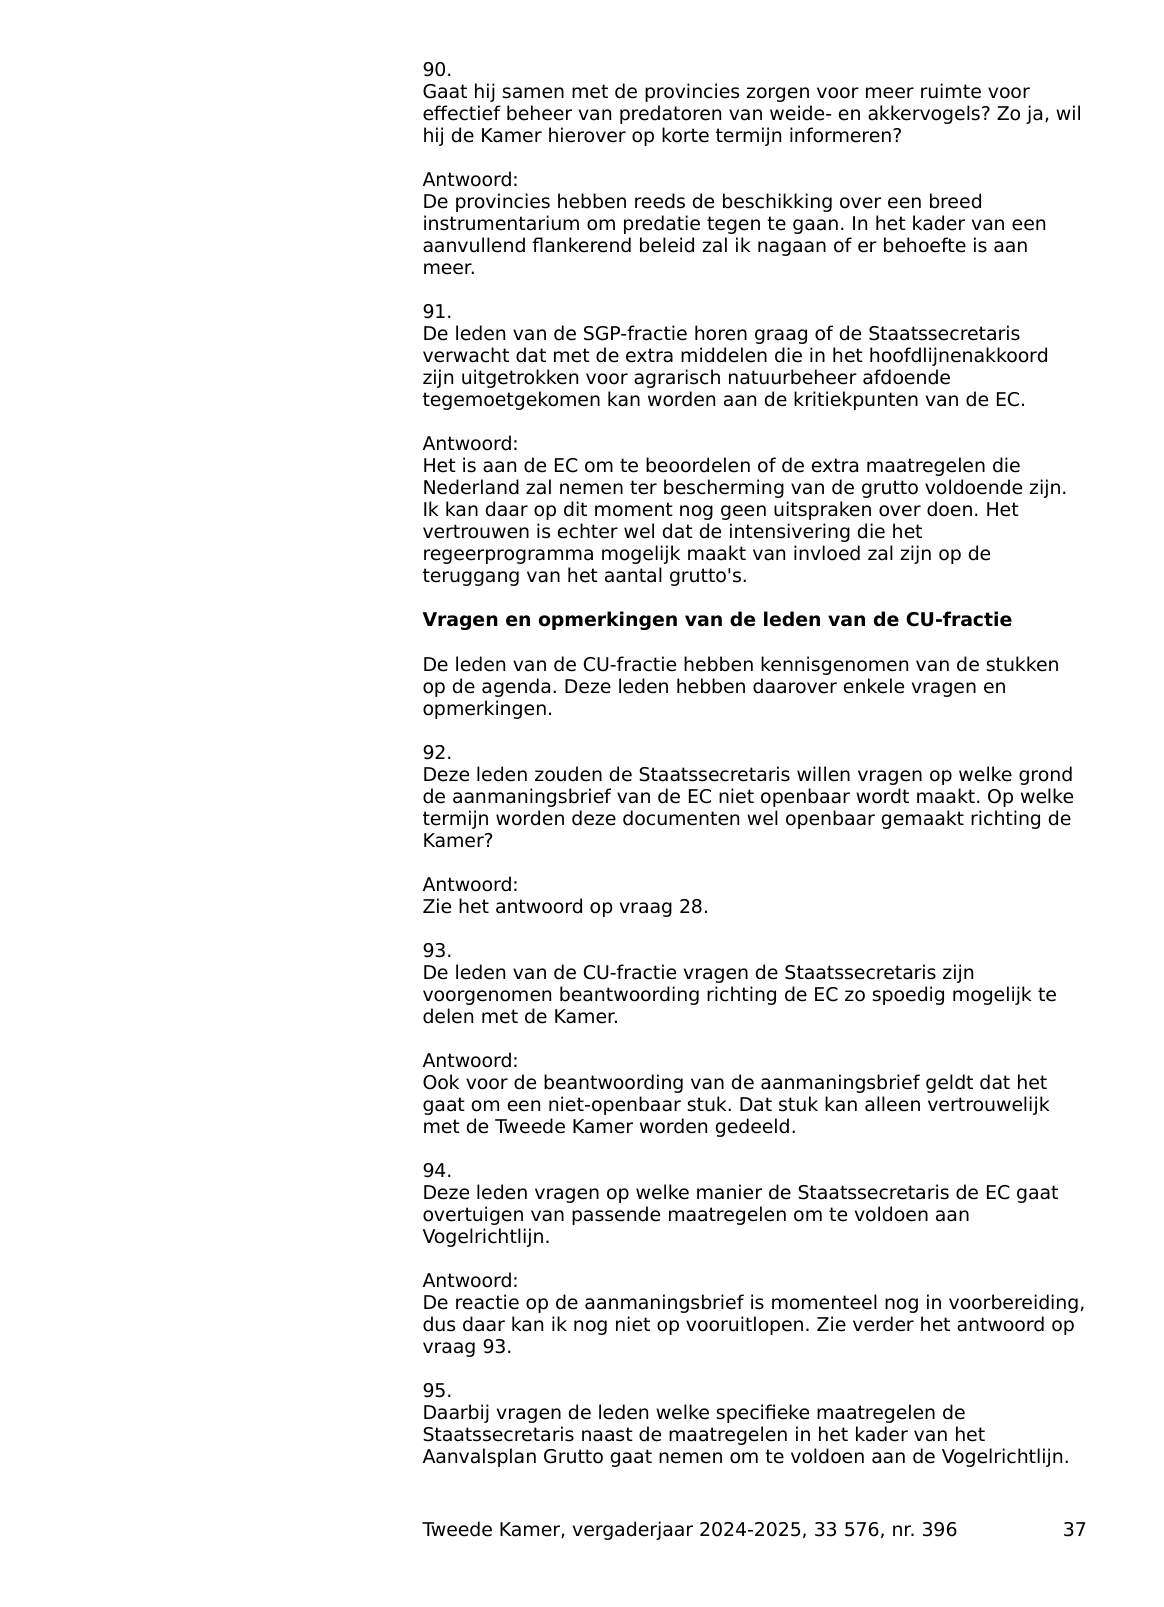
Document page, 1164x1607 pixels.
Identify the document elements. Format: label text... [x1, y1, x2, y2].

text Antwoord: [422, 1050, 1087, 1072]
text Deze leden vragen op welke manier de Staatssecretaris de EC gaat overtuigen van passende maatregelen om te voldoen aan Vogelrichtlijn. [422, 1182, 1087, 1248]
text Deze leden zouden de Staatssecretaris willen vragen op welke grond de aanmaningsbrief van de EC niet openbaar wordt maakt. Op welke termijn worden deze documenten wel openbaar gemaakt richting de Kamer? [422, 764, 1087, 852]
text 92. [422, 742, 1087, 764]
text Gaat hij samen met de provincies zorgen voor meer ruimte voor effectief beheer van predatoren van weide- en akkervogels? Zo ja, wil hij de Kamer hierover op korte termijn informeren? [422, 81, 1087, 147]
text Antwoord: [422, 874, 1087, 896]
text De leden van de SGP-fractie horen graag of de Staatssecretaris verwacht dat met de extra middelen die in het hoofdlijnenakkoord zijn uitgetrokken voor agrarisch natuurbeheer afdoende tegemoetgekomen kan worden aan de kritiekpunten van de EC. [422, 323, 1087, 411]
subtitle Vragen en opmerkingen van de leden van de CU-fractie [422, 609, 1087, 631]
text Daarbij vragen de leden welke specifieke maatregelen de Staatssecretaris naast de maatregelen in het kader van het Aanvalsplan Grutto gaat nemen om te voldoen aan de Vogelrichtlijn. [422, 1402, 1087, 1468]
text Antwoord: [422, 1270, 1087, 1292]
text Het is aan de EC om te beoordelen of de extra maatregelen die Nederland zal nemen ter bescherming van de grutto voldoende zijn. Ik kan daar op dit moment nog geen uitspraken over doen. Het vertrouwen is echter wel dat de intensivering die het regeerprogramma mogelijk maakt van invloed zal zijn op de teruggang van het aantal grutto's. [422, 455, 1087, 587]
text De provincies hebben reeds de beschikking over een breed instrumentarium om predatie tegen te gaan. In het kader van een aanvullend flankerend beleid zal ik nagaan of er behoefte is aan meer. [422, 191, 1087, 279]
text Antwoord: [422, 433, 1087, 455]
text 95. [422, 1380, 1087, 1402]
text 91. [422, 301, 1087, 323]
text Ook voor de beantwoording van de aanmaningsbrief geldt dat het gaat om een niet-openbaar stuk. Dat stuk kan alleen vertrouwelijk met de Tweede Kamer worden gedeeld. [422, 1072, 1087, 1138]
text De reactie op de aanmaningsbrief is momenteel nog in voorbereiding, dus daar kan ik nog niet op vooruitlopen. Zie verder het antwoord op vraag 93. [422, 1292, 1087, 1358]
text De leden van de CU-fractie hebben kennisgenomen van de stukken op de agenda. Deze leden hebben daarover enkele vragen en opmerkingen. [422, 653, 1087, 719]
text De leden van de CU-fractie vragen de Staatssecretaris zijn voorgenomen beantwoording richting de EC zo spoedig mogelijk te delen met de Kamer. [422, 962, 1087, 1028]
text Zie het antwoord op vraag 28. [422, 896, 1087, 918]
text 93. [422, 940, 1087, 962]
text Antwoord: [422, 169, 1087, 191]
text 90. [422, 59, 1087, 81]
text 94. [422, 1160, 1087, 1182]
